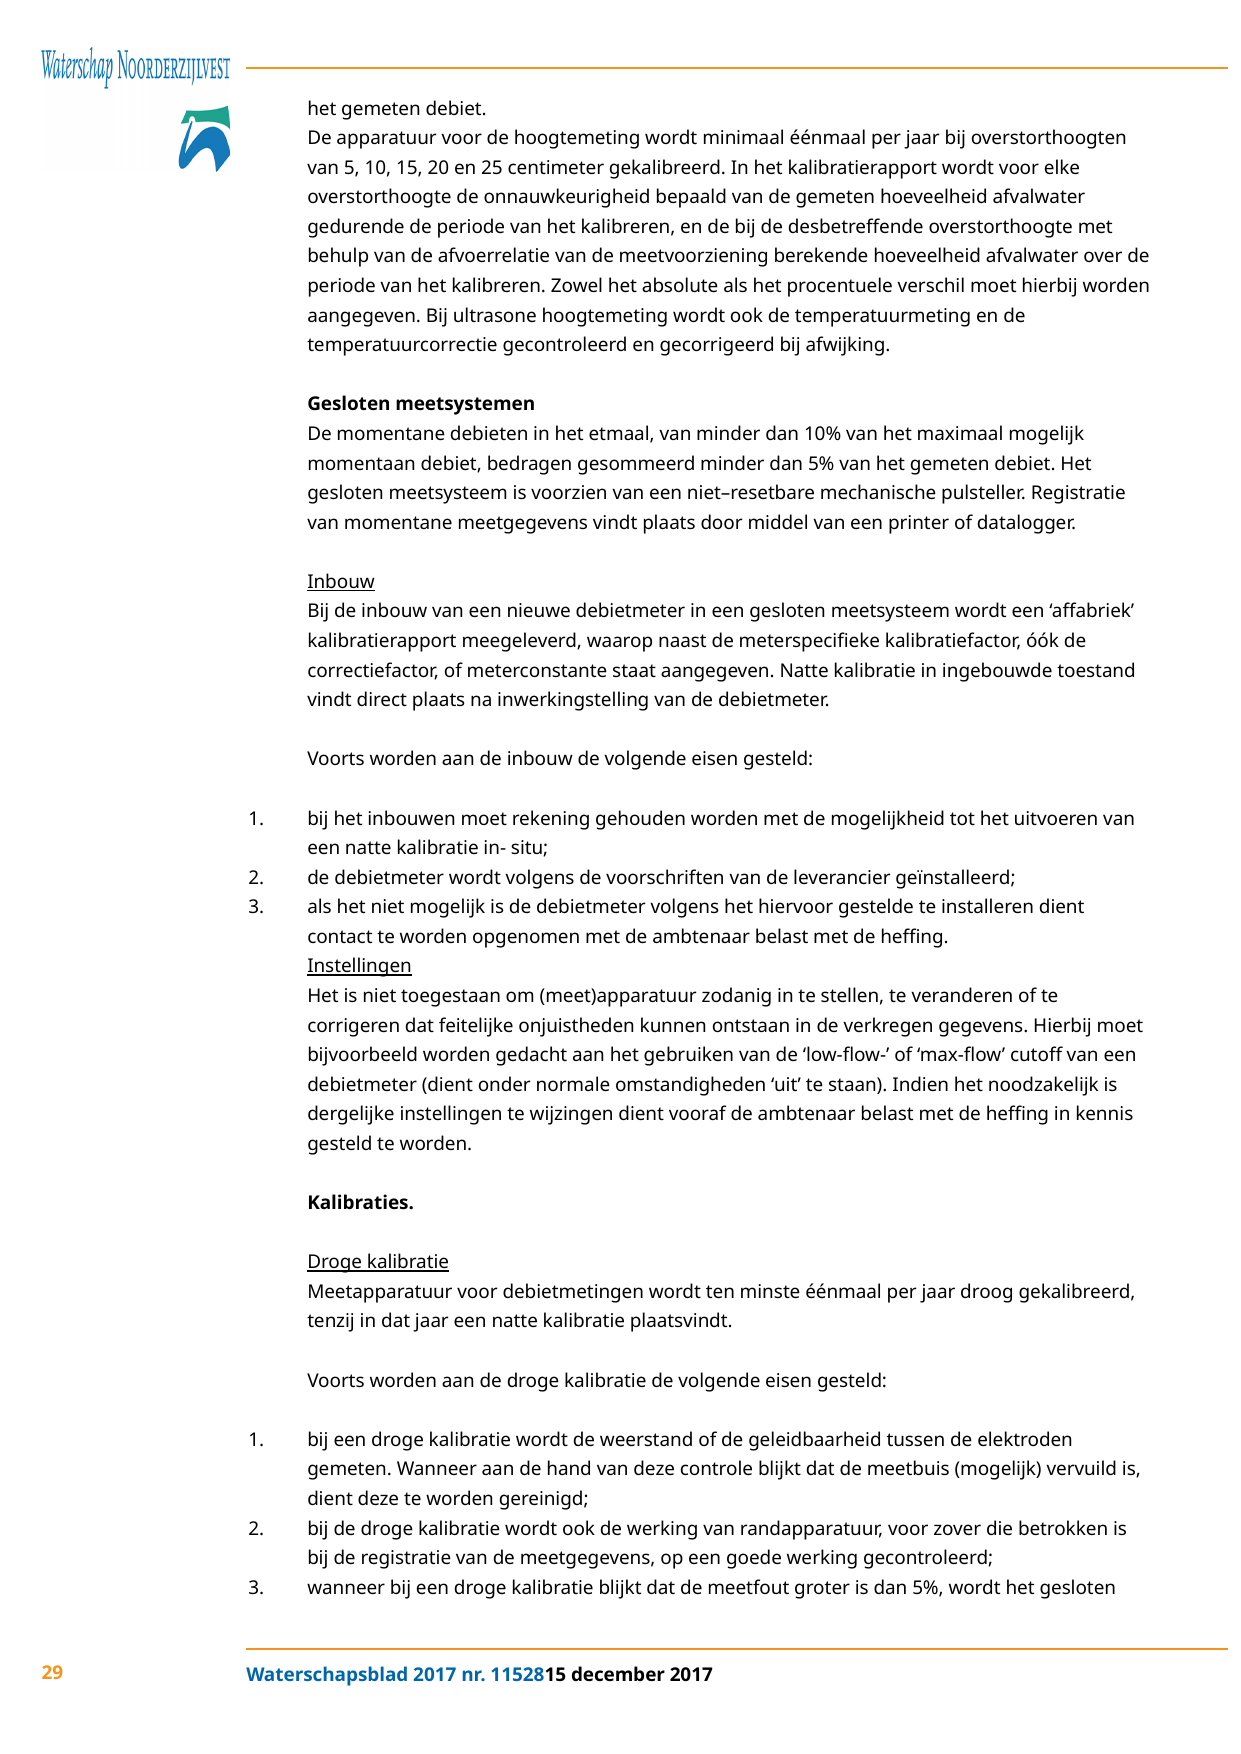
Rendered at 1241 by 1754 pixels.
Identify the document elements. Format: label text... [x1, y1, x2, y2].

list Inbouw [248, 568, 1152, 594]
list het gemeten debiet. [248, 95, 1152, 121]
list Meetapparatuur voor debietmetingen wordt ten minste éénmaal per jaar droog gekalibreerd, tenzij in dat jaar een natte kalibratie plaatsvindt. [248, 1278, 1152, 1333]
list bij de droge kalibratie wordt ook de werking van randapparatuur, voor zover die betrokken is bij de registratie van de meetgegevens, op een goede werking gecontroleerd; [248, 1515, 1152, 1570]
list De apparatuur voor de hoogtemeting wordt minimaal éénmaal per jaar bij overstorthoogten van 5, 10, 15, 20 en 25 centimeter gekalibreerd. In het kalibratierapport wordt voor elke overstorthoogte de onnauwkeurigheid bepaald van de gemeten hoeveelheid afvalwater gedurende de periode van het kalibreren, en de bij de desbetreffende overstorthoogte met behulp van de afvoerrelatie van de meetvoorziening berekende hoeveelheid afvalwater over de periode van het kalibreren. Zowel het absolute als het procentuele verschil moet hierbij worden aangegeven. Bij ultrasone hoogtemeting wordt ook de temperatuurmeting en de temperatuurcorrectie gecontroleerd en gecorrigeerd bij afwijking. [248, 124, 1152, 357]
list Het is niet toegestaan om (meet)apparatuur zodanig in te stellen, te veranderen of te corrigeren dat feitelijke onjuistheden kunnen ontstaan in de verkregen gegevens. Hierbij moet bijvoorbeeld worden gedacht aan het gebruiken van de ‘low-flow-’ of ‘max-flow’ cutoff van een debietmeter (dient onder normale omstandigheden ‘uit’ te staan). Indien het noodzakelijk is dergelijke instellingen te wijzingen dient vooraf de ambtenaar belast met de heffing in kennis gesteld te worden. [248, 982, 1152, 1156]
list Instellingen [248, 953, 1152, 978]
list Bij de inbouw van een nieuwe debietmeter in een gesloten meetsysteem wordt een ‘affabriek’ kalibratierapport meegeleverd, waarop naast de meterspecifieke kalibratiefactor, óók de correctiefactor, of meterconstante staat aangegeven. Natte kalibratie in ingebouwde toestand vindt direct plaats na inwerkingstelling van de debietmeter. [248, 598, 1152, 712]
list als het niet mogelijk is de debietmeter volgens het hiervoor gestelde te installeren dient contact te worden opgenomen met de ambtenaar belast met de heffing. [248, 893, 1152, 949]
list Voorts worden aan de droge kalibratie de volgende eisen gesteld: [248, 1367, 1152, 1393]
list wanneer bij een droge kalibratie blijkt dat de meetfout groter is dan 5%, wordt het gesloten [248, 1574, 1152, 1600]
list Kalibraties. [248, 1189, 1152, 1215]
list Droge kalibratie [248, 1248, 1152, 1274]
list Gesloten meetsystemen [248, 391, 1152, 416]
list bij een droge kalibratie wordt de weerstand of de geleidbaarheid tussen de elektroden gemeten. Wanneer aan de hand van deze controle blijkt dat de meetbuis (mogelijk) vervuild is, dient deze te worden gereinigd; [248, 1426, 1152, 1511]
picture [41, 47, 231, 172]
list bij het inbouwen moet rekening gehouden worden met de mogelijkheid tot het uitvoeren van een natte kalibratie in- situ; [248, 805, 1152, 860]
list De momentane debieten in het etmaal, van minder dan 10% van het maximaal mogelijk momentaan debiet, bedragen gesommeerd minder dan 5% van het gemeten debiet. Het gesloten meetsysteem is voorzien van een niet–resetbare mechanische pulsteller. Registratie van momentane meetgegevens vindt plaats door middel van een printer of datalogger. [248, 420, 1152, 535]
list de debietmeter wordt volgens de voorschriften van de leverancier geïnstalleerd; [248, 864, 1152, 890]
list Voorts worden aan de inbouw de volgende eisen gesteld: [248, 746, 1152, 771]
